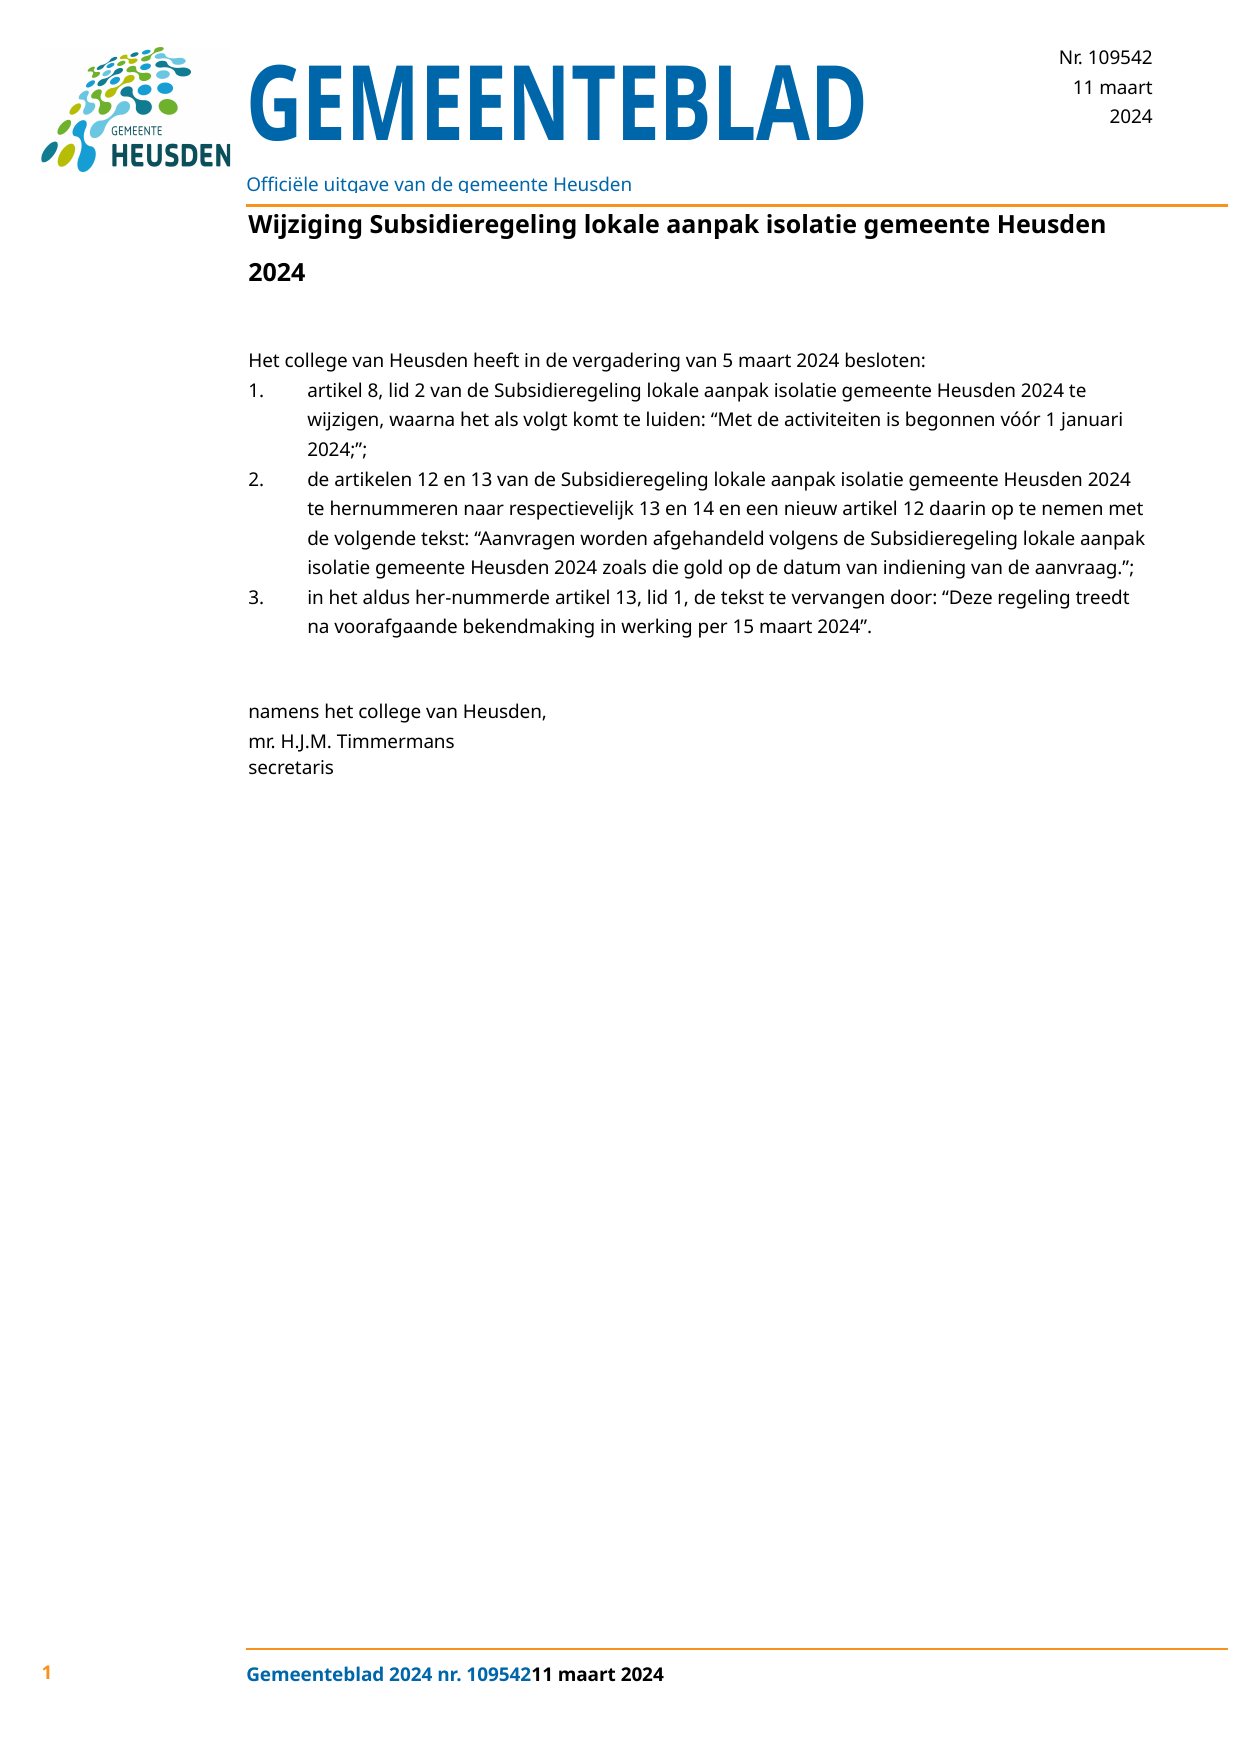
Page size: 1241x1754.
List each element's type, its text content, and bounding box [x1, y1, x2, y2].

list de artikelen 12 en 13 van de Subsidieregeling lokale aanpak isolatie gemeente Heusden 2024 te hernummeren naar respectievelijk 13 en 14 en een nieuw artikel 12 daarin op te nemen met de volgende tekst: “Aanvragen worden afgehandeld volgens de Subsidieregeling lokale aanpak isolatie gemeente Heusden 2024 zoals die gold op de datum van indiening van de aanvraag.”; [248, 466, 1152, 580]
text mr. H.J.M. Timmermans [248, 728, 1152, 754]
text namens het college van Heusden, [248, 699, 1152, 724]
text secretaris [248, 754, 1152, 780]
text Het college van Heusden heeft in de vergadering van 5 maart 2024 besloten: [248, 347, 1152, 373]
list artikel 8, lid 2 van de Subsidieregeling lokale aanpak isolatie gemeente Heusden 2024 te wijzigen, waarna het als volgt komt te luiden: “Met de activiteiten is begonnen vóór 1 januari 2024;”; [248, 377, 1152, 462]
list in het aldus her-nummerde artikel 13, lid 1, de tekst te vervangen door: “Deze regeling treedt na voorafgaande bekendmaking in werking per 15 maart 2024”. [248, 584, 1152, 639]
picture [41, 47, 231, 172]
text Wijziging Subsidieregeling lokale aanpak isolatie gemeente Heusden 2024 [248, 207, 1152, 288]
